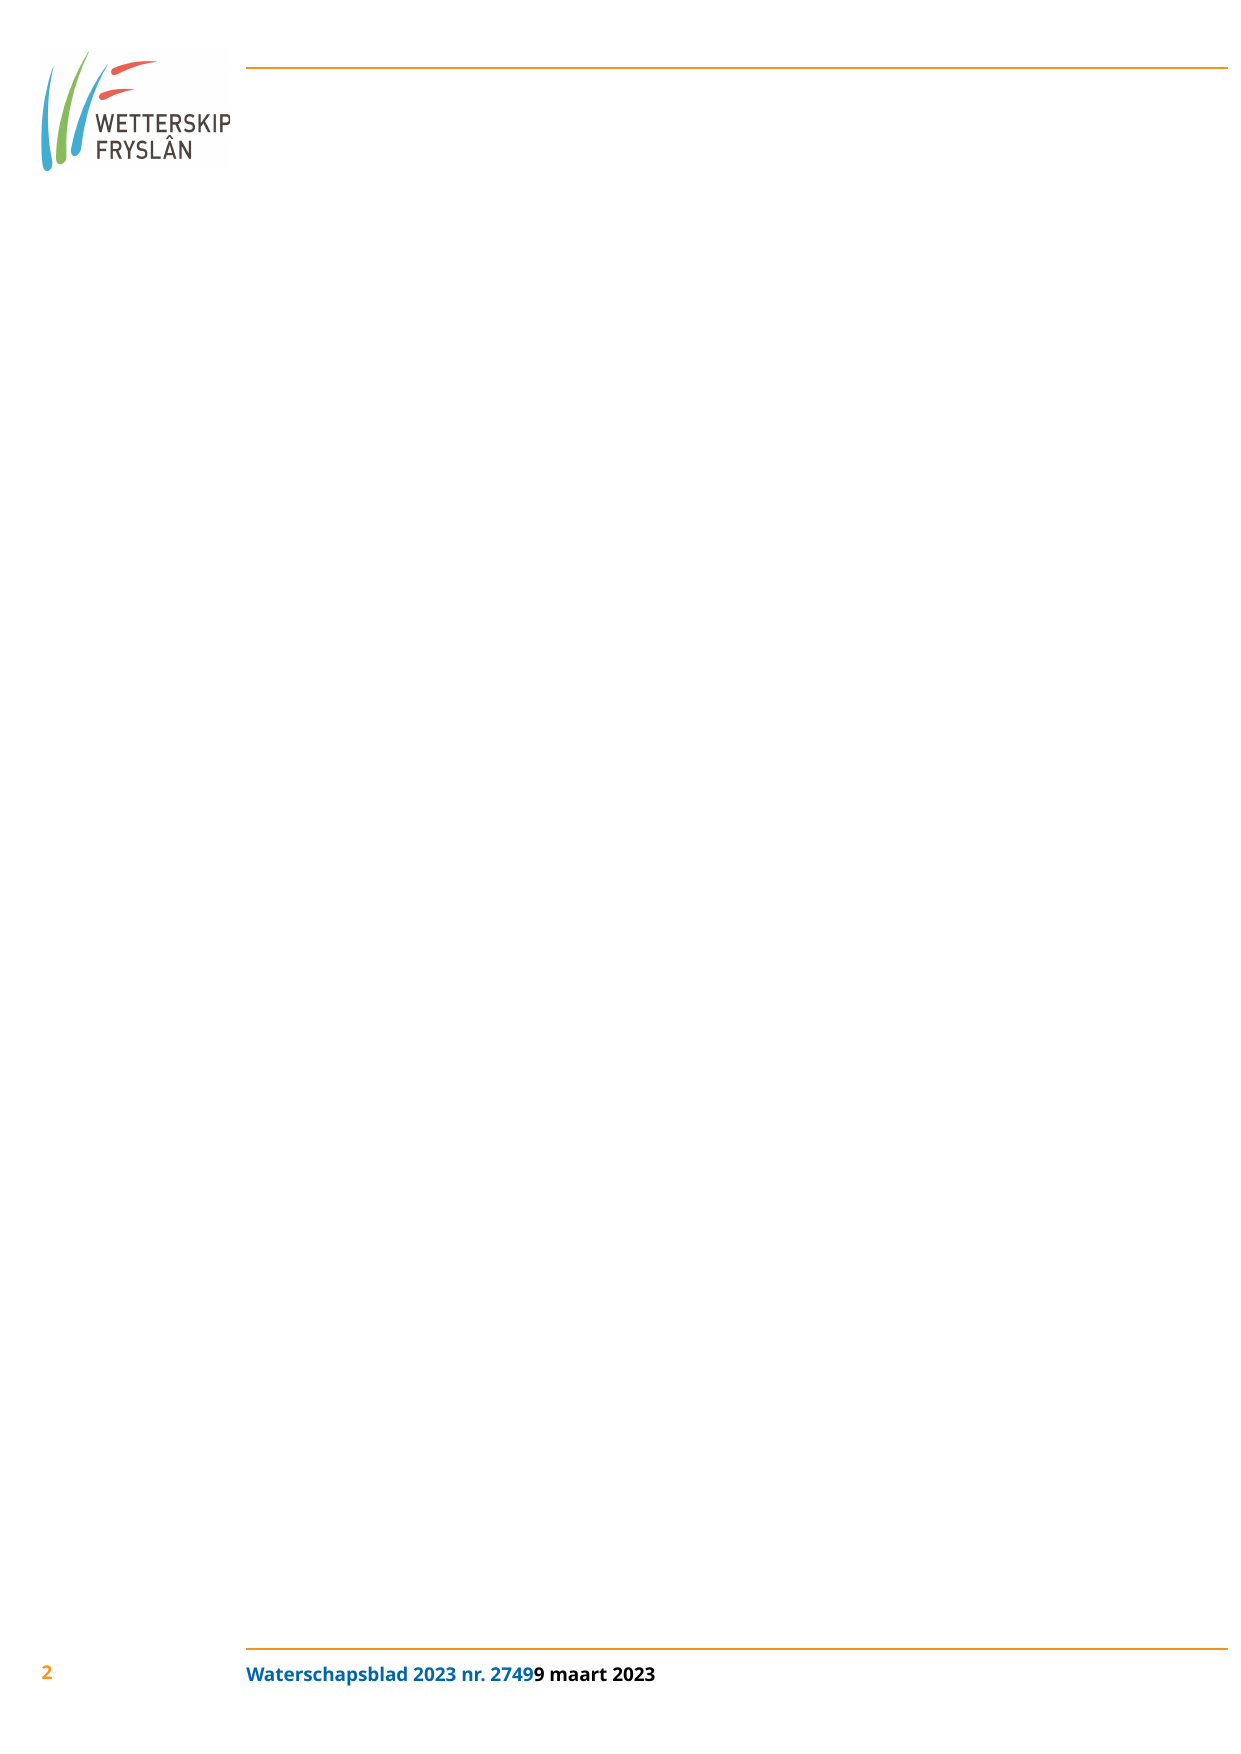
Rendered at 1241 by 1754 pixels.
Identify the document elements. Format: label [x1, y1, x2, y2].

picture [41, 47, 231, 172]
